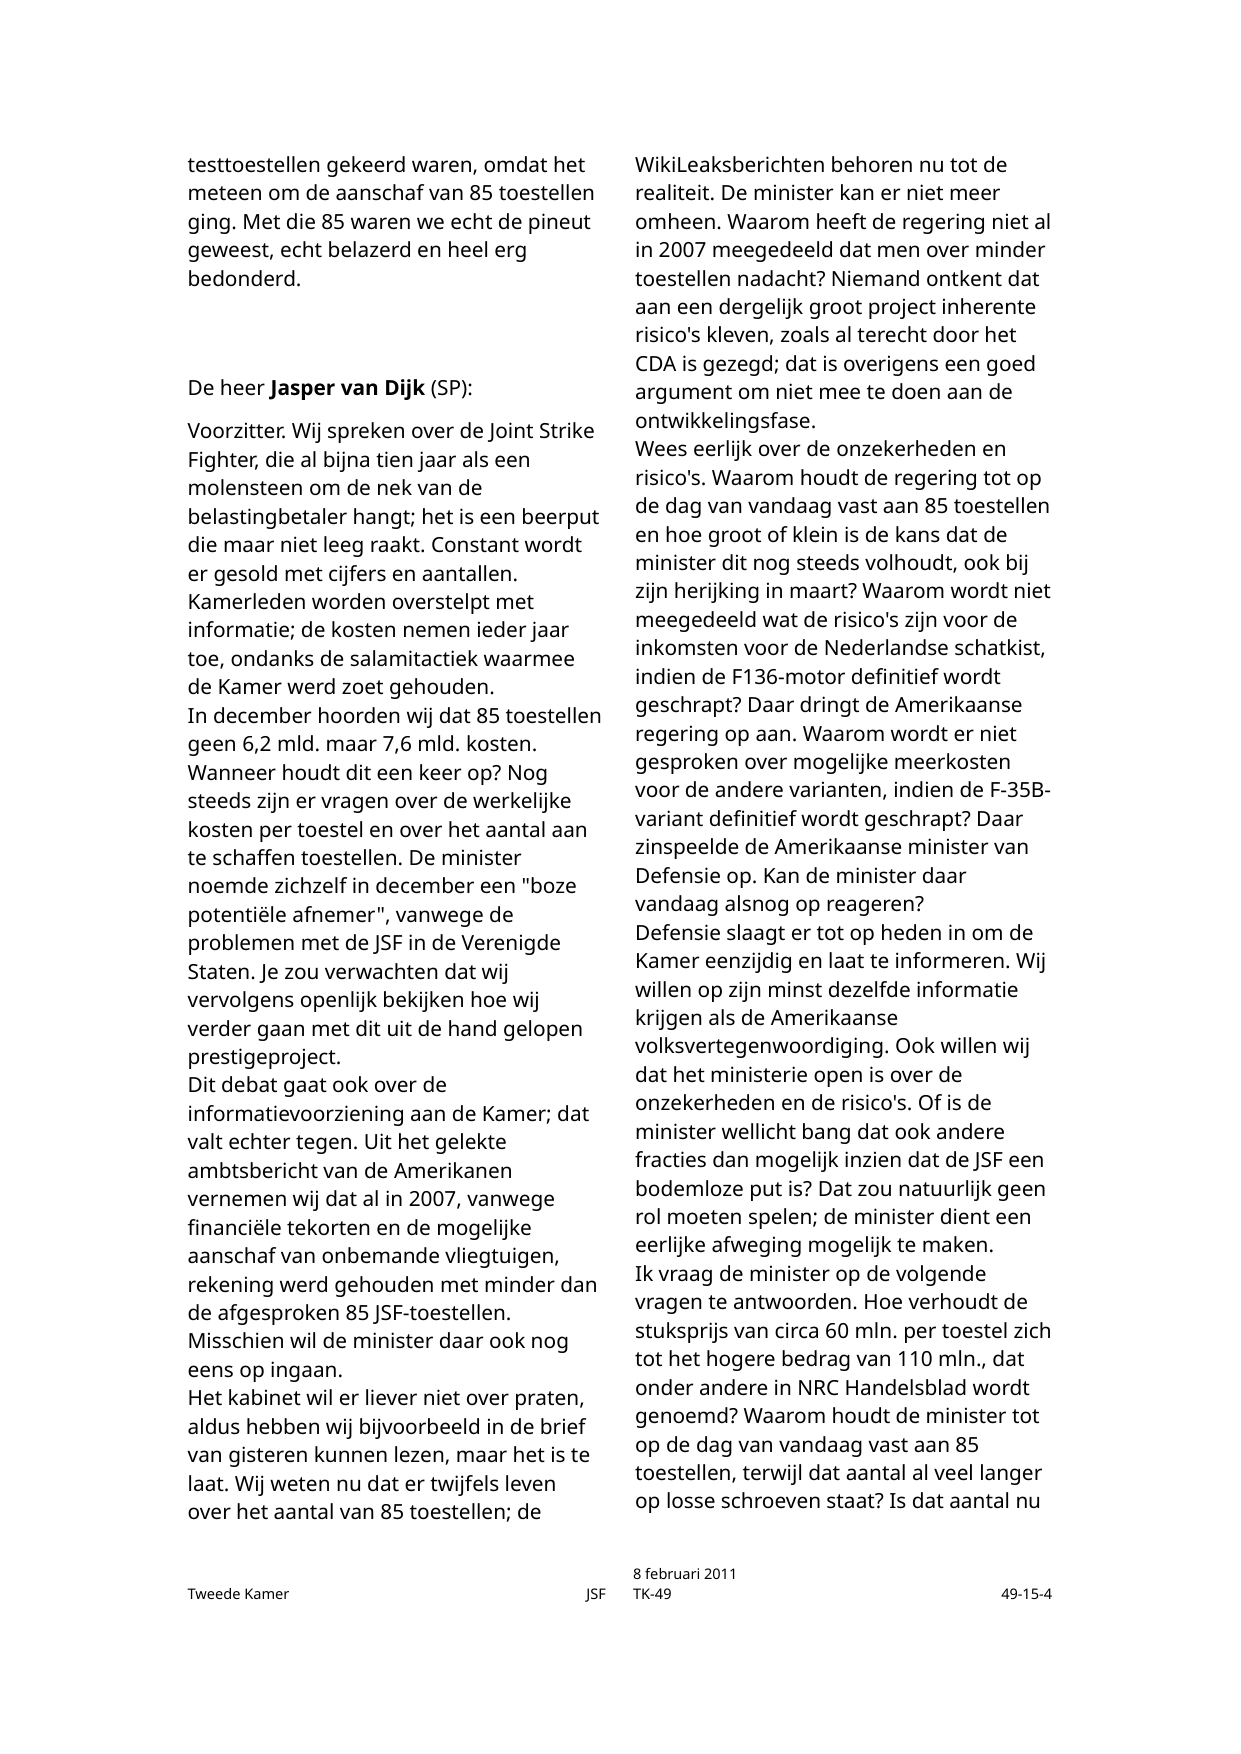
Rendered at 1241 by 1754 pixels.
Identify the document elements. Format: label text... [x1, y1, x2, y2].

text  [187, 322, 605, 351]
text De heer Jasper van Dijk (SP): [187, 373, 605, 402]
text Dit debat gaat ook over de informatievoorziening aan de Kamer; dat valt echter tegen. Uit het gelekte ambtsbericht van de Amerikanen vernemen wij dat al in 2007, vanwege financiële tekorten en de mogelijke aanschaf van onbemande vliegtuigen, rekening werd gehouden met minder dan de afgesproken 85 JSF-toestellen. Misschien wil de minister daar ook nog eens op ingaan. [187, 1071, 605, 1383]
text Defensie slaagt er tot op heden in om de Kamer eenzijdig en laat te informeren. Wij willen op zijn minst dezelfde informatie krijgen als de Amerikaanse volksvertegenwoordiging. Ook willen wij dat het ministerie open is over de onzekerheden en de risico's. Of is de minister wellicht bang dat ook andere fracties dan mogelijk inzien dat de JSF een bodemloze put is? Dat zou natuurlijk geen rol moeten spelen; de minister dient een eerlijke afweging mogelijk te maken. [635, 918, 1053, 1259]
text WikiLeaksberichten behoren nu tot de realiteit. De minister kan er niet meer omheen. Waarom heeft de regering niet al in 2007 meegedeeld dat men over minder toestellen nadacht? Niemand ontkent dat aan een dergelijk groot project inherente risico's kleven, zoals al terecht door het CDA is gezegd; dat is overigens een goed argument om niet mee te doen aan de ontwikkelingsfase. [635, 150, 1053, 434]
text Wees eerlijk over de onzekerheden en risico's. Waarom houdt de regering tot op de dag van vandaag vast aan 85 toestellen en hoe groot of klein is de kans dat de minister dit nog steeds volhoudt, ook bij zijn herijking in maart? Waarom wordt niet meegedeeld wat de risico's zijn voor de inkomsten voor de Nederlandse schatkist, indien de F136-motor definitief wordt geschrapt? Daar dringt de Amerikaanse regering op aan. Waarom wordt er niet gesproken over mogelijke meerkosten voor de andere varianten, indien de F-35B-variant definitief wordt geschrapt? Daar zinspeelde de Amerikaanse minister van Defensie op. Kan de minister daar vandaag alsnog op reageren? [635, 434, 1053, 918]
text testtoestellen gekeerd waren, omdat het meteen om de aanschaf van 85 toestellen ging. Met die 85 waren we echt de pineut geweest, echt belazerd en heel erg bedonderd. [187, 150, 605, 292]
text Voorzitter. Wij spreken over de Joint Strike Fighter, die al bijna tien jaar als een molensteen om de nek van de belastingbetaler hangt; het is een beerput die maar niet leeg raakt. Constant wordt er gesold met cijfers en aantallen. Kamerleden worden overstelpt met informatie; de kosten nemen ieder jaar toe, ondanks de salamitactiek waarmee de Kamer werd zoet gehouden. [187, 417, 605, 701]
text Ik vraag de minister op de volgende vragen te antwoorden. Hoe verhoudt de stuksprijs van circa 60 mln. per toestel zich tot het hogere bedrag van 110 mln., dat onder andere in NRC Handelsblad wordt genoemd? Waarom houdt de minister tot op de dag van vandaag vast aan 85 toestellen, terwijl dat aantal al veel langer op losse schroeven staat? Is dat aantal nu [635, 1259, 1053, 1515]
text Het kabinet wil er liever niet over praten, aldus hebben wij bijvoorbeeld in de brief van gisteren kunnen lezen, maar het is te laat. Wij weten nu dat er twijfels leven over het aantal van 85 toestellen; de [187, 1383, 605, 1526]
text In december hoorden wij dat 85 toestellen geen 6,2 mld. maar 7,6 mld. kosten. Wanneer houdt dit een keer op? Nog steeds zijn er vragen over de werkelijke kosten per toestel en over het aantal aan te schaffen toestellen. De minister noemde zichzelf in december een "boze potentiële afnemer", vanwege de problemen met de JSF in de Verenigde Staten. Je zou verwachten dat wij vervolgens openlijk bekijken hoe wij verder gaan met dit uit de hand gelopen prestigeproject. [187, 701, 605, 1071]
